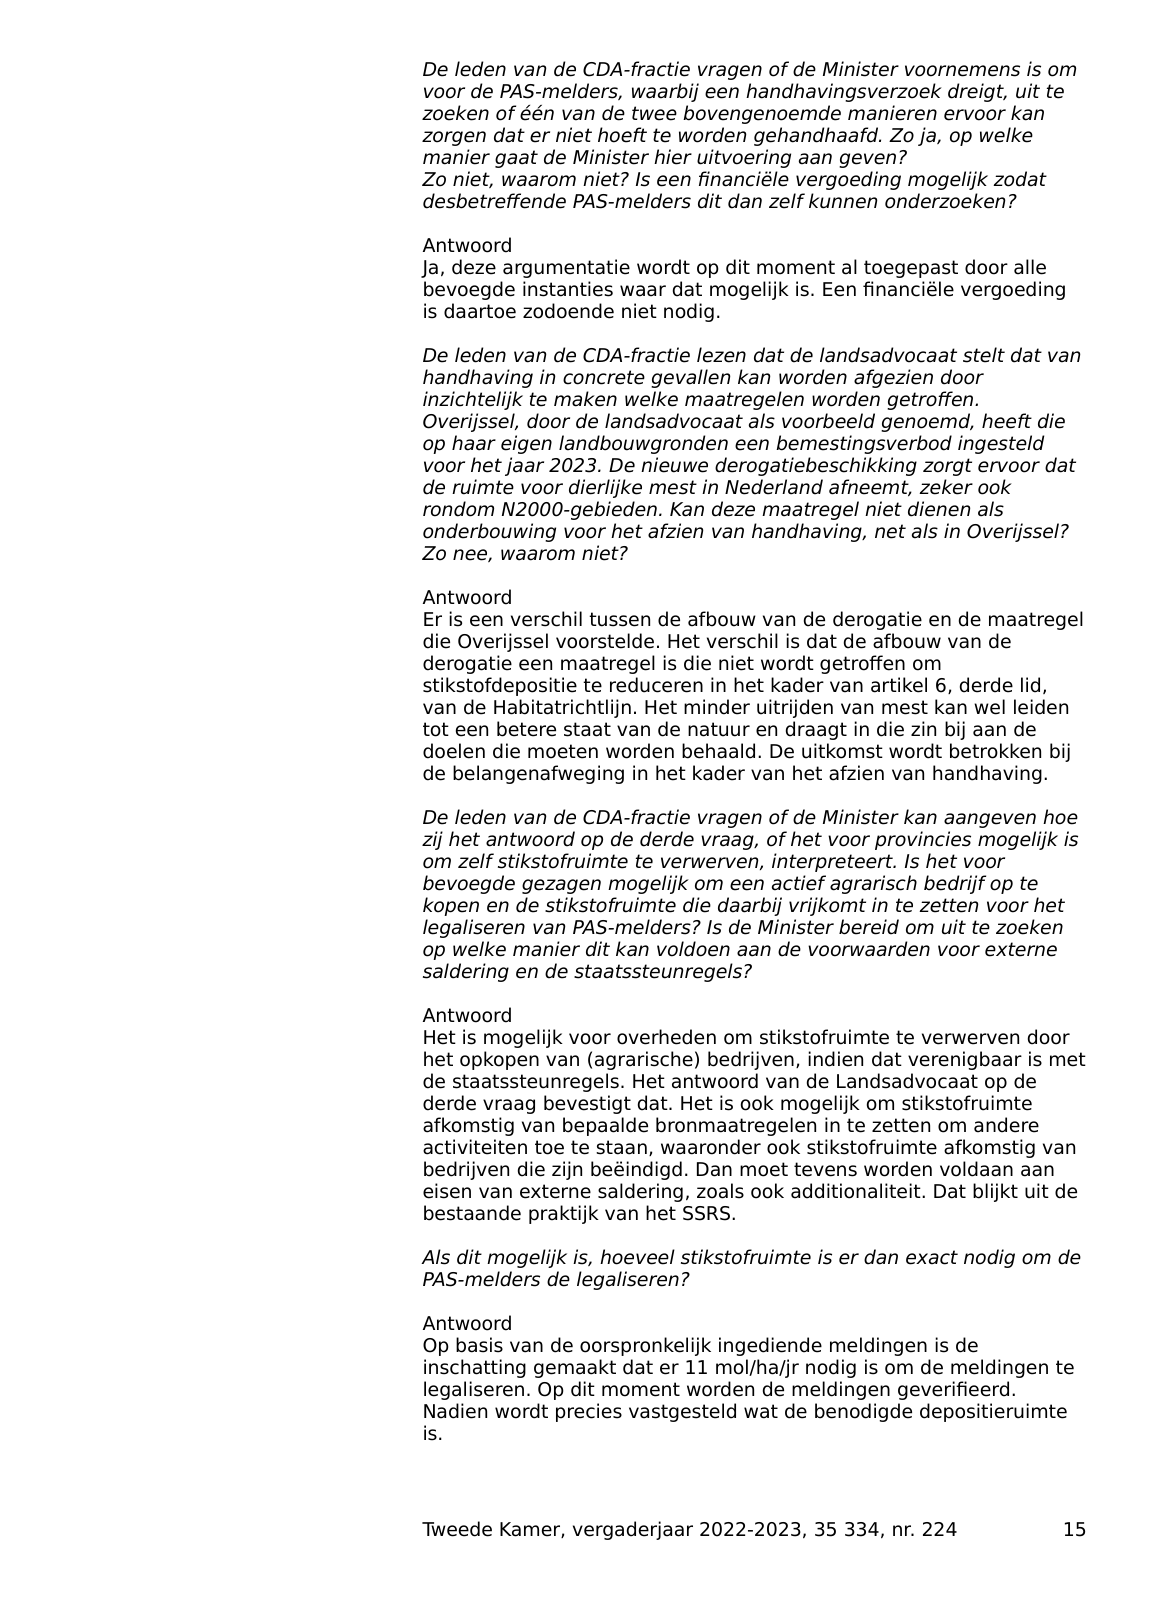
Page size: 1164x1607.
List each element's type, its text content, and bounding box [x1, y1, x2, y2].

text De leden van de CDA-fractie lezen dat de landsadvocaat stelt dat van handhaving in concrete gevallen kan worden afgezien door inzichtelijk te maken welke maatregelen worden getroffen. Overijssel, door de landsadvocaat als voorbeeld genoemd, heeft die op haar eigen landbouwgronden een bemestingsverbod ingesteld voor het jaar 2023. De nieuwe derogatiebeschikking zorgt ervoor dat de ruimte voor dierlijke mest in Nederland afneemt, zeker ook rondom N2000-gebieden. Kan deze maatregel niet dienen als onderbouwing voor het afzien van handhaving, net als in Overijssel? Zo nee, waarom niet? [422, 345, 1087, 565]
text Als dit mogelijk is, hoeveel stikstofruimte is er dan exact nodig om de PAS-melders de legaliseren? [422, 1247, 1087, 1291]
text Zo niet, waarom niet? Is een financiële vergoeding mogelijk zodat desbetreffende PAS-melders dit dan zelf kunnen onderzoeken? [422, 169, 1087, 213]
text Antwoord [422, 1313, 1087, 1335]
text Ja, deze argumentatie wordt op dit moment al toegepast door alle bevoegde instanties waar dat mogelijk is. Een financiële vergoeding is daartoe zodoende niet nodig. [422, 257, 1087, 323]
text De leden van de CDA-fractie vragen of de Minister voornemens is om voor de PAS-melders, waarbij een handhavingsverzoek dreigt, uit te zoeken of één van de twee bovengenoemde manieren ervoor kan zorgen dat er niet hoeft te worden gehandhaafd. Zo ja, op welke manier gaat de Minister hier uitvoering aan geven? [422, 59, 1087, 169]
text Antwoord [422, 235, 1087, 257]
text Het is mogelijk voor overheden om stikstofruimte te verwerven door het opkopen van (agrarische) bedrijven, indien dat verenigbaar is met de staatssteunregels. Het antwoord van de Landsadvocaat op de derde vraag bevestigt dat. Het is ook mogelijk om stikstofruimte afkomstig van bepaalde bronmaatregelen in te zetten om andere activiteiten toe te staan, waaronder ook stikstofruimte afkomstig van bedrijven die zijn beëindigd. Dan moet tevens worden voldaan aan eisen van externe saldering, zoals ook additionaliteit. Dat blijkt uit de bestaande praktijk van het SSRS. [422, 1027, 1087, 1225]
text Antwoord [422, 587, 1087, 609]
text De leden van de CDA-fractie vragen of de Minister kan aangeven hoe zij het antwoord op de derde vraag, of het voor provincies mogelijk is om zelf stikstofruimte te verwerven, interpreteert. Is het voor bevoegde gezagen mogelijk om een actief agrarisch bedrijf op te kopen en de stikstofruimte die daarbij vrijkomt in te zetten voor het legaliseren van PAS-melders? Is de Minister bereid om uit te zoeken op welke manier dit kan voldoen aan de voorwaarden voor externe saldering en de staatssteunregels? [422, 807, 1087, 983]
text Er is een verschil tussen de afbouw van de derogatie en de maatregel die Overijssel voorstelde. Het verschil is dat de afbouw van de derogatie een maatregel is die niet wordt getroffen om stikstofdepositie te reduceren in het kader van artikel 6, derde lid, van de Habitatrichtlijn. Het minder uitrijden van mest kan wel leiden tot een betere staat van de natuur en draagt in die zin bij aan de doelen die moeten worden behaald. De uitkomst wordt betrokken bij de belangenafweging in het kader van het afzien van handhaving. [422, 609, 1087, 785]
text Op basis van de oorspronkelijk ingediende meldingen is de inschatting gemaakt dat er 11 mol/ha/jr nodig is om de meldingen te legaliseren. Op dit moment worden de meldingen geverifieerd. Nadien wordt precies vastgesteld wat de benodigde depositieruimte is. [422, 1335, 1087, 1445]
text Antwoord [422, 1005, 1087, 1027]
